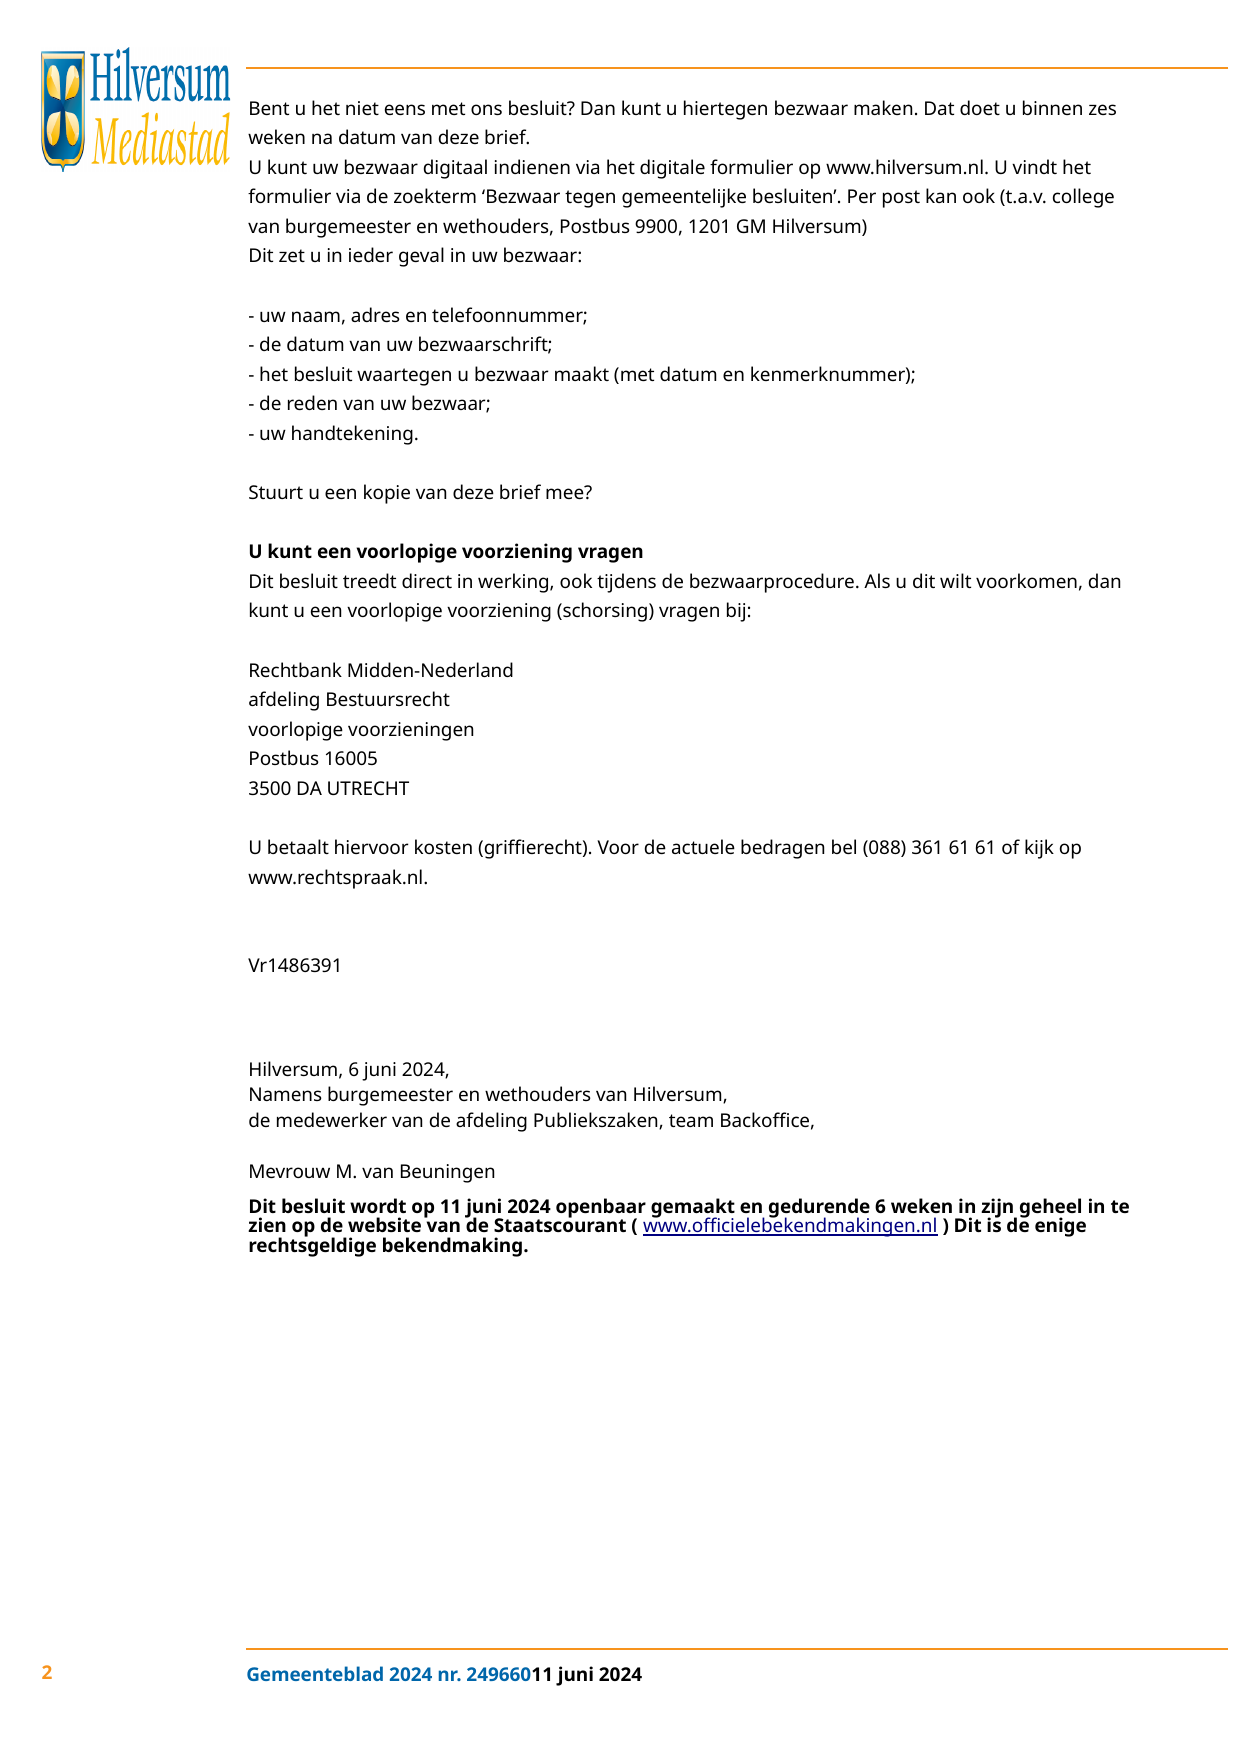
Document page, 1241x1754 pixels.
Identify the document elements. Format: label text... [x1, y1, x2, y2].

text - het besluit waartegen u bezwaar maakt (met datum en kenmerknummer); [248, 361, 1152, 387]
text Dit zet u in ieder geval in uw bezwaar: [248, 243, 1152, 268]
text Postbus 16005 [248, 746, 1152, 771]
text U kunt uw bezwaar digitaal indienen via het digitale formulier op www.hilversum.nl. U vindt het formulier via de zoekterm ‘Bezwaar tegen gemeentelijke besluiten’. Per post kan ook (t.a.v. college van burgemeester en wethouders, Postbus 9900, 1201 GM Hilversum) [248, 154, 1152, 239]
text Vr1486391 [248, 953, 1152, 978]
text voorlopige voorzieningen [248, 716, 1152, 742]
text Mevrouw M. van Beuningen [248, 1159, 1152, 1184]
text 3500 DA UTRECHT [248, 775, 1152, 801]
text - de reden van uw bezwaar; [248, 391, 1152, 416]
text - de datum van uw bezwaarschrift; [248, 331, 1152, 357]
text Hilversum, 6 juni 2024, [248, 1056, 1152, 1082]
text U kunt een voorlopige voorziening vragen [248, 538, 1152, 564]
text - uw naam, adres en telefoonnummer; [248, 302, 1152, 328]
text Dit besluit treedt direct in werking, ook tijdens de bezwaarprocedure. Als u dit wilt voorkomen, dan kunt u een voorlopige voorziening (schorsing) vragen bij: [248, 568, 1152, 623]
text U betaalt hiervoor kosten (griffierecht). Voor de actuele bedragen bel (088) 361 61 61 of kijk op www.rechtspraak.nl. [248, 834, 1152, 890]
text Rechtbank Midden-Nederland [248, 657, 1152, 683]
picture [41, 47, 231, 172]
text de medewerker van de afdeling Publiekszaken, team Backoffice, [248, 1107, 1152, 1133]
text Bent u het niet eens met ons besluit? Dan kunt u hiertegen bezwaar maken. Dat doet u binnen zes weken na datum van deze brief. [248, 95, 1152, 150]
text Namens burgemeester en wethouders van Hilversum, [248, 1082, 1152, 1107]
text Dit besluit wordt op 11 juni 2024 openbaar gemaakt en gedurende 6 weken in zijn geheel in te zien op de website van de Staatscourant ( www.officielebekendmakingen.nl ) Dit is de enige rechtsgeldige bekendmaking. [248, 1198, 1152, 1256]
text afdeling Bestuursrecht [248, 686, 1152, 712]
text Stuurt u een kopie van deze brief mee? [248, 479, 1152, 505]
text - uw handtekening. [248, 420, 1152, 446]
